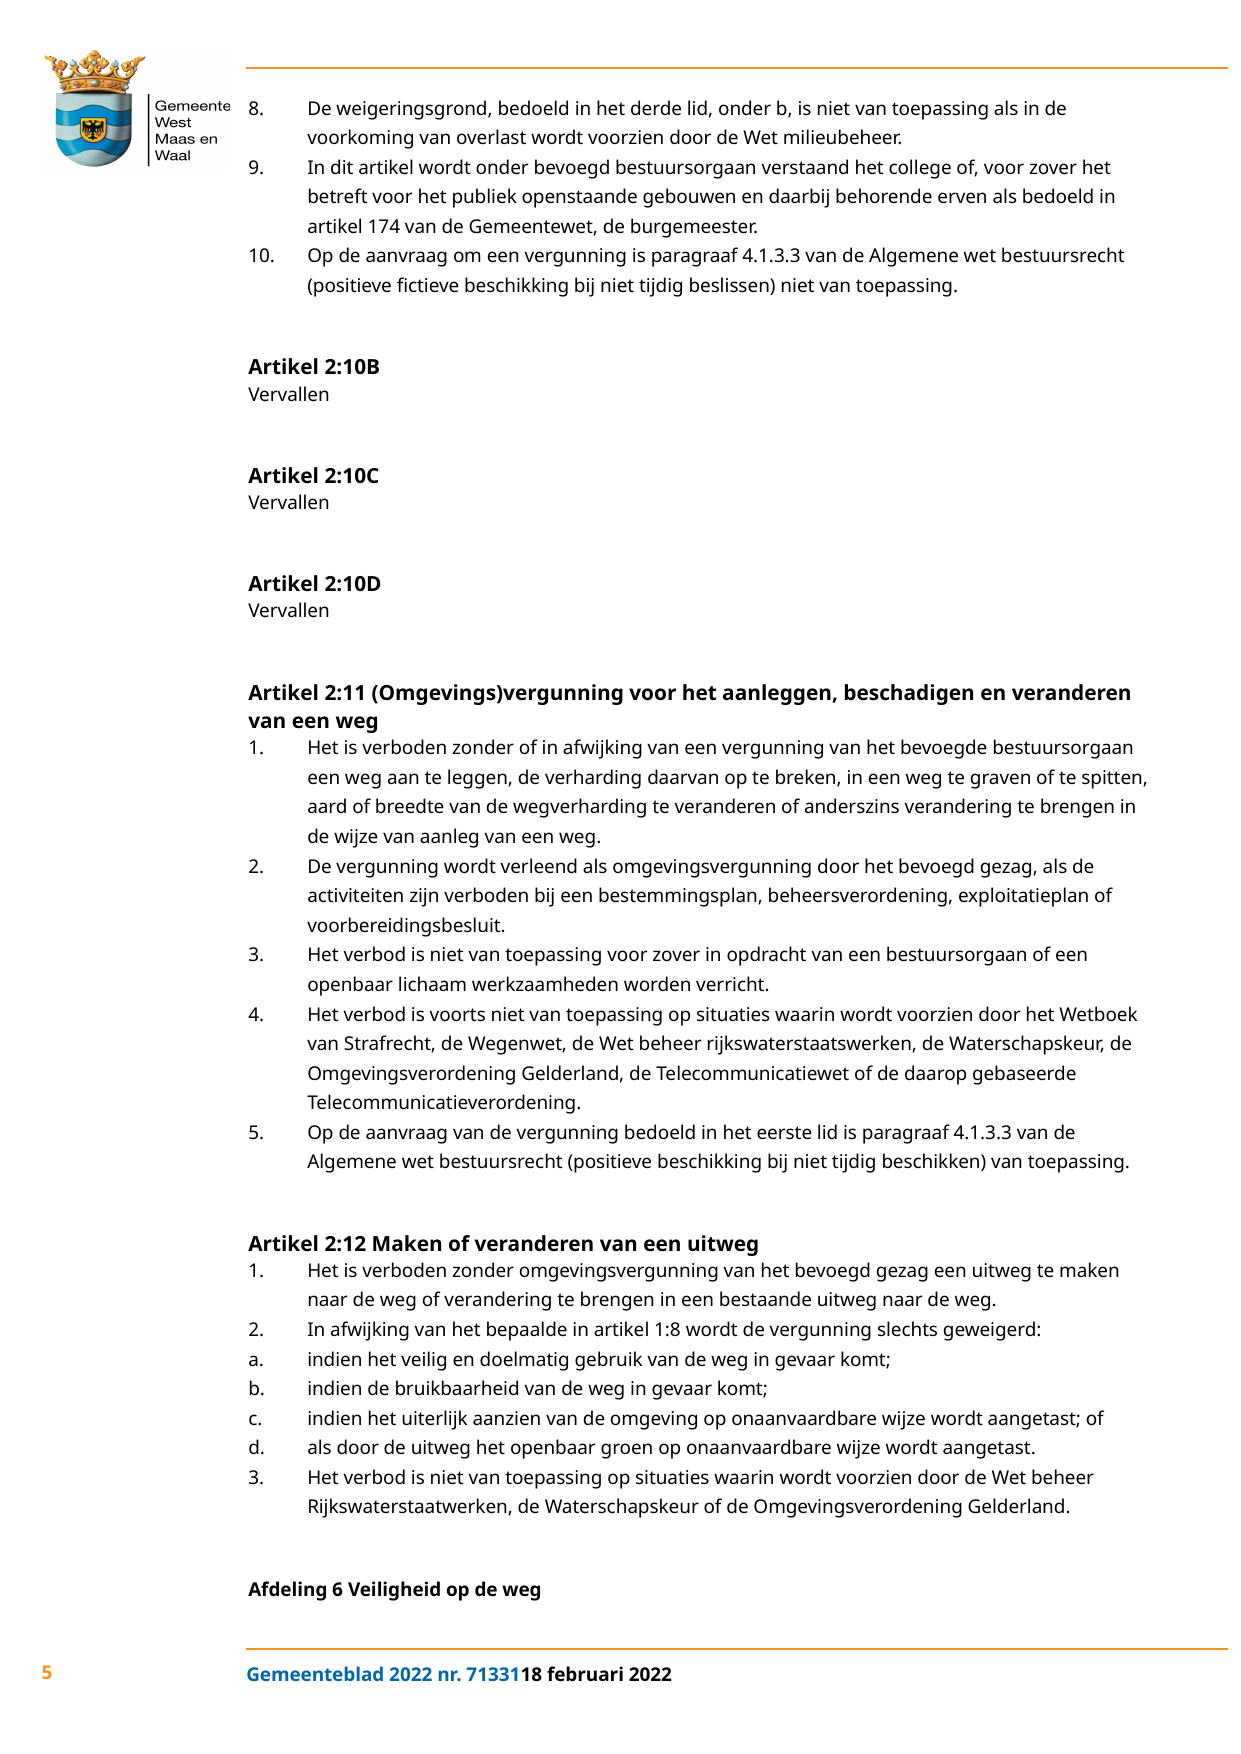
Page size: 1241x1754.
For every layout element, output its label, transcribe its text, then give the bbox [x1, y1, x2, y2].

text Artikel 2:10D [248, 569, 1152, 598]
list Het is verboden zonder of in afwijking van een vergunning van het bevoegde bestuursorgaan een weg aan te leggen, de verharding daarvan op te breken, in een weg te graven of te spitten, aard of breedte van de wegverharding te veranderen of anderszins verandering te brengen in de wijze van aanleg van een weg. [248, 734, 1152, 849]
list indien de bruikbaarheid van de weg in gevaar komt; [248, 1375, 1152, 1401]
list Het is verboden zonder omgevingsvergunning van het bevoegd gezag een uitweg te maken naar de weg of verandering te brengen in een bestaande uitweg naar de weg. [248, 1257, 1152, 1312]
list Het verbod is niet van toepassing op situaties waarin wordt voorzien door de Wet beheer Rijkswaterstaatwerken, de Waterschapskeur of de Omgevingsverordening Gelderland. [248, 1464, 1152, 1519]
text Artikel 2:10B [248, 352, 1152, 381]
list In dit artikel wordt onder bevoegd bestuursorgaan verstaand het college of, voor zover het betreft voor het publiek openstaande gebouwen en daarbij behorende erven als bedoeld in artikel 174 van de Gemeentewet, de burgemeester. [248, 154, 1152, 239]
picture [41, 47, 231, 172]
list indien het uiterlijk aanzien van de omgeving op onaanvaardbare wijze wordt aangetast; of [248, 1405, 1152, 1431]
text Artikel 2:10C [248, 461, 1152, 489]
list De vergunning wordt verleend als omgevingsvergunning door het bevoegd gezag, als de activiteiten zijn verboden bij een bestemmingsplan, beheersverordening, exploitatieplan of voorbereidingsbesluit. [248, 853, 1152, 938]
list indien het veilig en doelmatig gebruik van de weg in gevaar komt; [248, 1346, 1152, 1372]
list als door de uitweg het openbaar groen op onaanvaardbare wijze wordt aangetast. [248, 1434, 1152, 1460]
text Vervallen [248, 489, 1152, 515]
list Op de aanvraag van de vergunning bedoeld in het eerste lid is paragraaf 4.1.3.3 van de Algemene wet bestuursrecht (positieve beschikking bij niet tijdig beschikken) van toepassing. [248, 1119, 1152, 1174]
text Vervallen [248, 598, 1152, 623]
text Vervallen [248, 381, 1152, 406]
text Afdeling 6 Veiligheid op de weg [248, 1574, 1152, 1602]
list Op de aanvraag om een vergunning is paragraaf 4.1.3.3 van de Algemene wet bestuursrecht (positieve fictieve beschikking bij niet tijdig beslissen) niet van toepassing. [248, 243, 1152, 298]
list Het verbod is voorts niet van toepassing op situaties waarin wordt voorzien door het Wetboek van Strafrecht, de Wegenwet, de Wet beheer rijkswaterstaatswerken, de Waterschapskeur, de Omgevingsverordening Gelderland, de Telecommunicatiewet of de daarop gebaseerde Telecommunicatieverordening. [248, 1001, 1152, 1115]
list Het verbod is niet van toepassing voor zover in opdracht van een bestuursorgaan of een openbaar lichaam werkzaamheden worden verricht. [248, 942, 1152, 997]
list De weigeringsgrond, bedoeld in het derde lid, onder b, is niet van toepassing als in de voorkoming van overlast wordt voorzien door de Wet milieubeheer. [248, 95, 1152, 150]
text Artikel 2:12 Maken of veranderen van een uitweg [248, 1229, 1152, 1257]
text Artikel 2:11 (Omgevings)vergunning voor het aanleggen, beschadigen en veranderen van een weg [248, 678, 1152, 734]
list In afwijking van het bepaalde in artikel 1:8 wordt de vergunning slechts geweigerd: [248, 1316, 1152, 1342]
